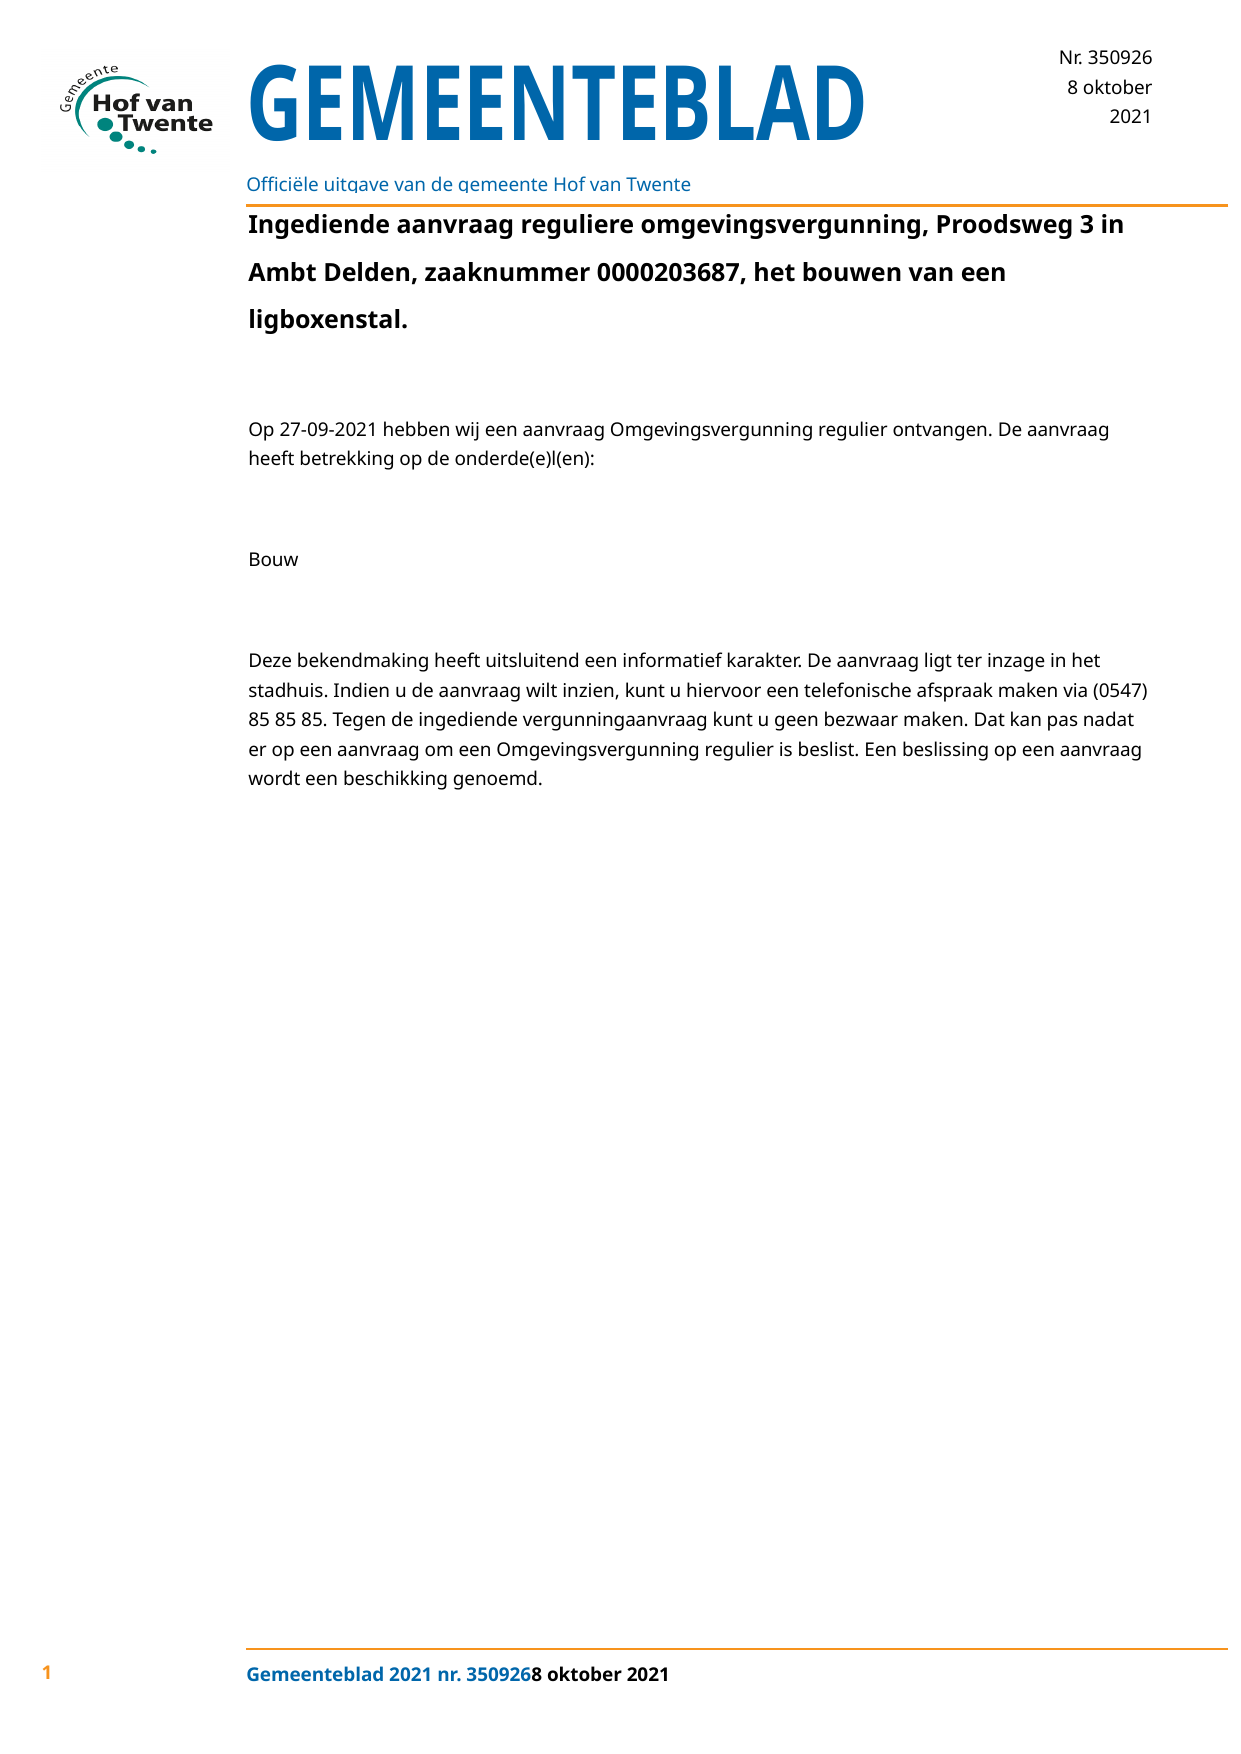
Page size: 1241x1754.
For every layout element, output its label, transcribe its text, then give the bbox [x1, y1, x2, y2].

text Op 27-09-2021 hebben wij een aanvraag Omgevingsvergunning regulier ontvangen. De aanvraag heeft betrekking op de onderde(e)l(en): [248, 416, 1152, 471]
text Ingediende aanvraag reguliere omgevingsvergunning, Proodsweg 3 in Ambt Delden, zaaknummer 0000203687, het bouwen van een ligboxenstal. [248, 207, 1152, 336]
picture [41, 47, 231, 172]
text Deze bekendmaking heeft uitsluitend een informatief karakter. De aanvraag ligt ter inzage in het stadhuis. Indien u de aanvraag wilt inzien, kunt u hiervoor een telefonische afspraak maken via (0547) 85 85 85. Tegen de ingediende vergunningaanvraag kunt u geen bezwaar maken. Dat kan pas nadat er op een aanvraag om een Omgevingsvergunning regulier is beslist. Een beslissing op een aanvraag wordt een beschikking genoemd. [248, 647, 1152, 791]
text Bouw [248, 546, 1152, 572]
